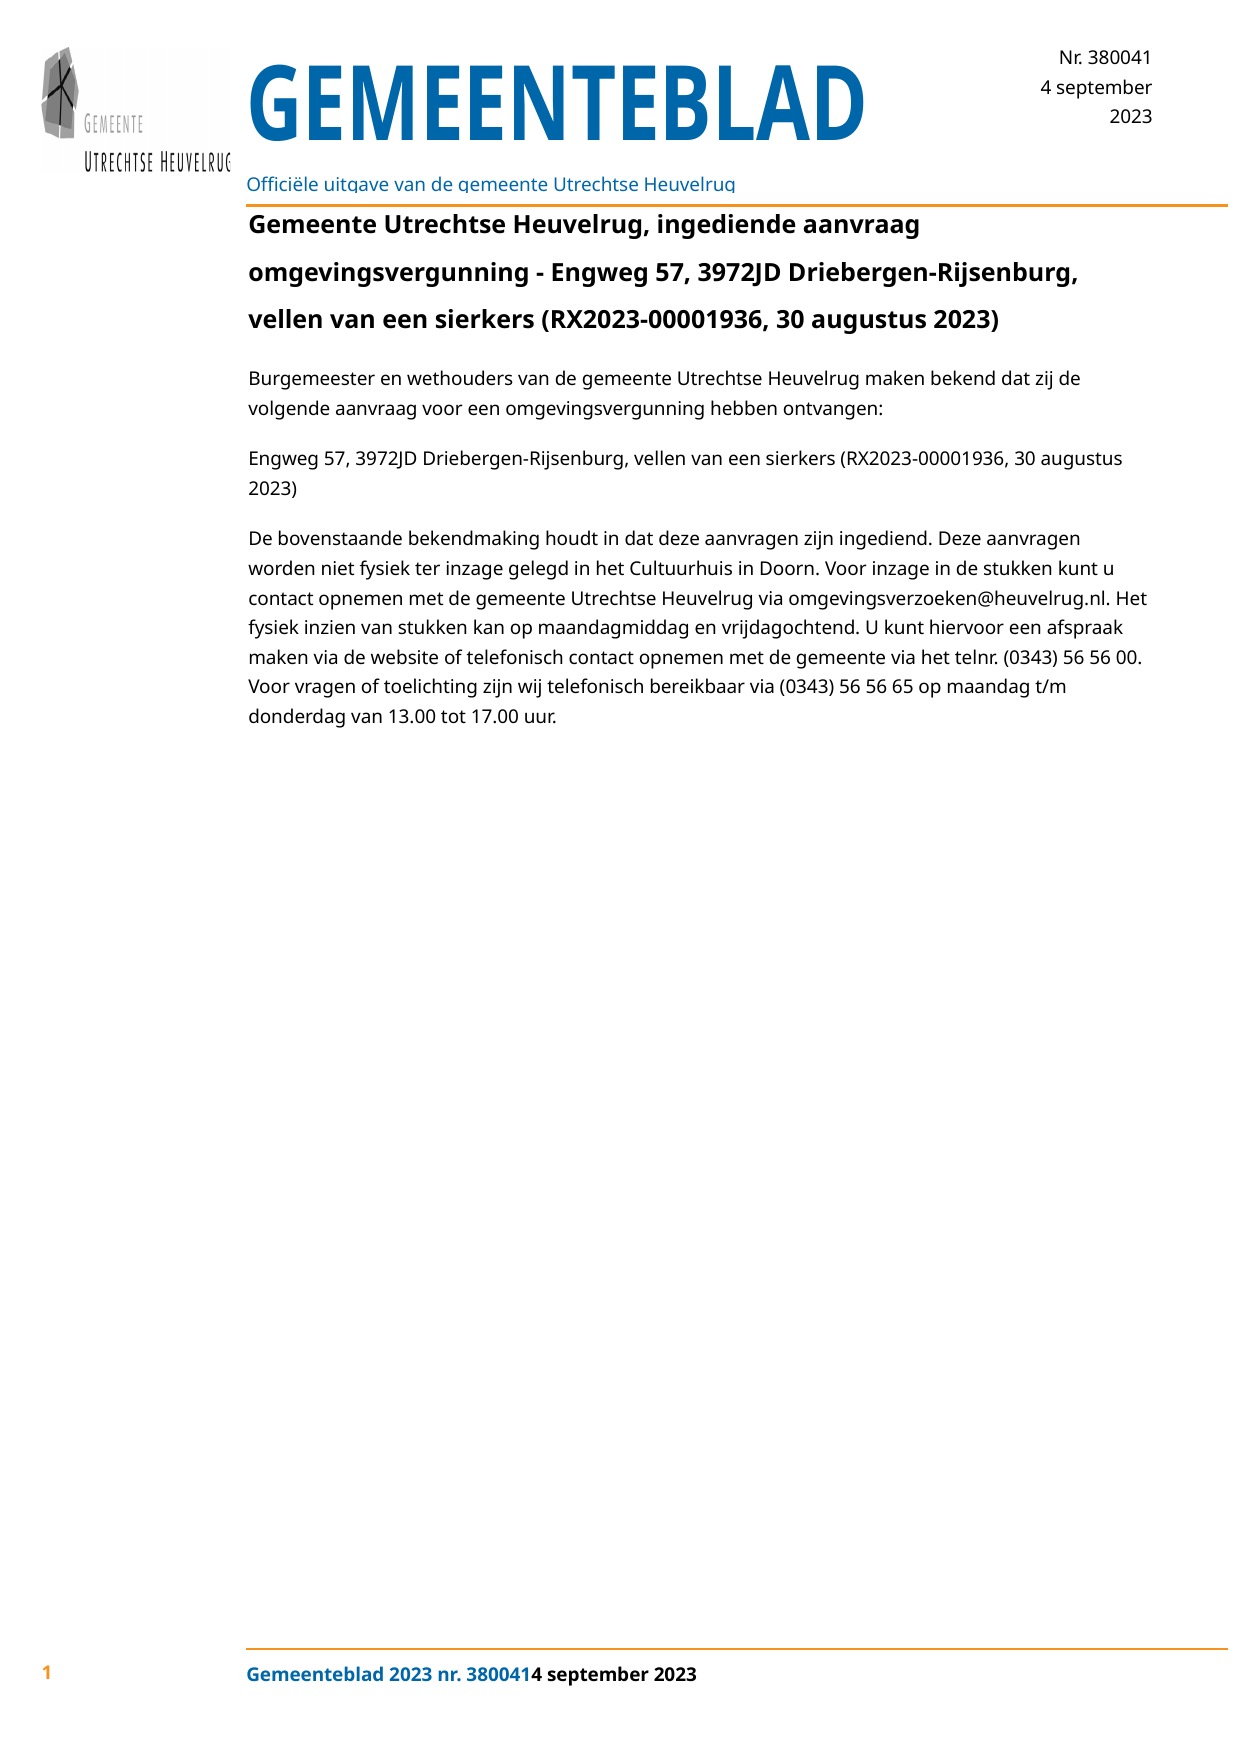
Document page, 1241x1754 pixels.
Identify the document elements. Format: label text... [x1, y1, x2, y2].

text Gemeente Utrechtse Heuvelrug, ingediende aanvraag omgevingsvergunning - Engweg 57, 3972JD Driebergen-Rijsenburg, vellen van een sierkers (RX2023-00001936, 30 augustus 2023) [248, 207, 1152, 336]
text Burgemeester en wethouders van de gemeente Utrechtse Heuvelrug maken bekend dat zij de volgende aanvraag voor een omgevingsvergunning hebben ontvangen: [248, 366, 1152, 421]
text De bovenstaande bekendmaking houdt in dat deze aanvragen zijn ingediend. Deze aanvragen worden niet fysiek ter inzage gelegd in het Cultuurhuis in Doorn. Voor inzage in de stukken kunt u contact opnemen met de gemeente Utrechtse Heuvelrug via omgevingsverzoeken@heuvelrug.nl. Het fysiek inzien van stukken kan op maandagmiddag en vrijdagochtend. U kunt hiervoor een afspraak maken via de website of telefonisch contact opnemen met de gemeente via het telnr. (0343) 56 56 00. Voor vragen of toelichting zijn wij telefonisch bereikbaar via (0343) 56 56 65 op maandag t/m donderdag van 13.00 tot 17.00 uur. [248, 526, 1152, 729]
text Engweg 57, 3972JD Driebergen-Rijsenburg, vellen van een sierkers (RX2023-00001936, 30 augustus 2023) [248, 446, 1152, 501]
picture [41, 47, 231, 172]
